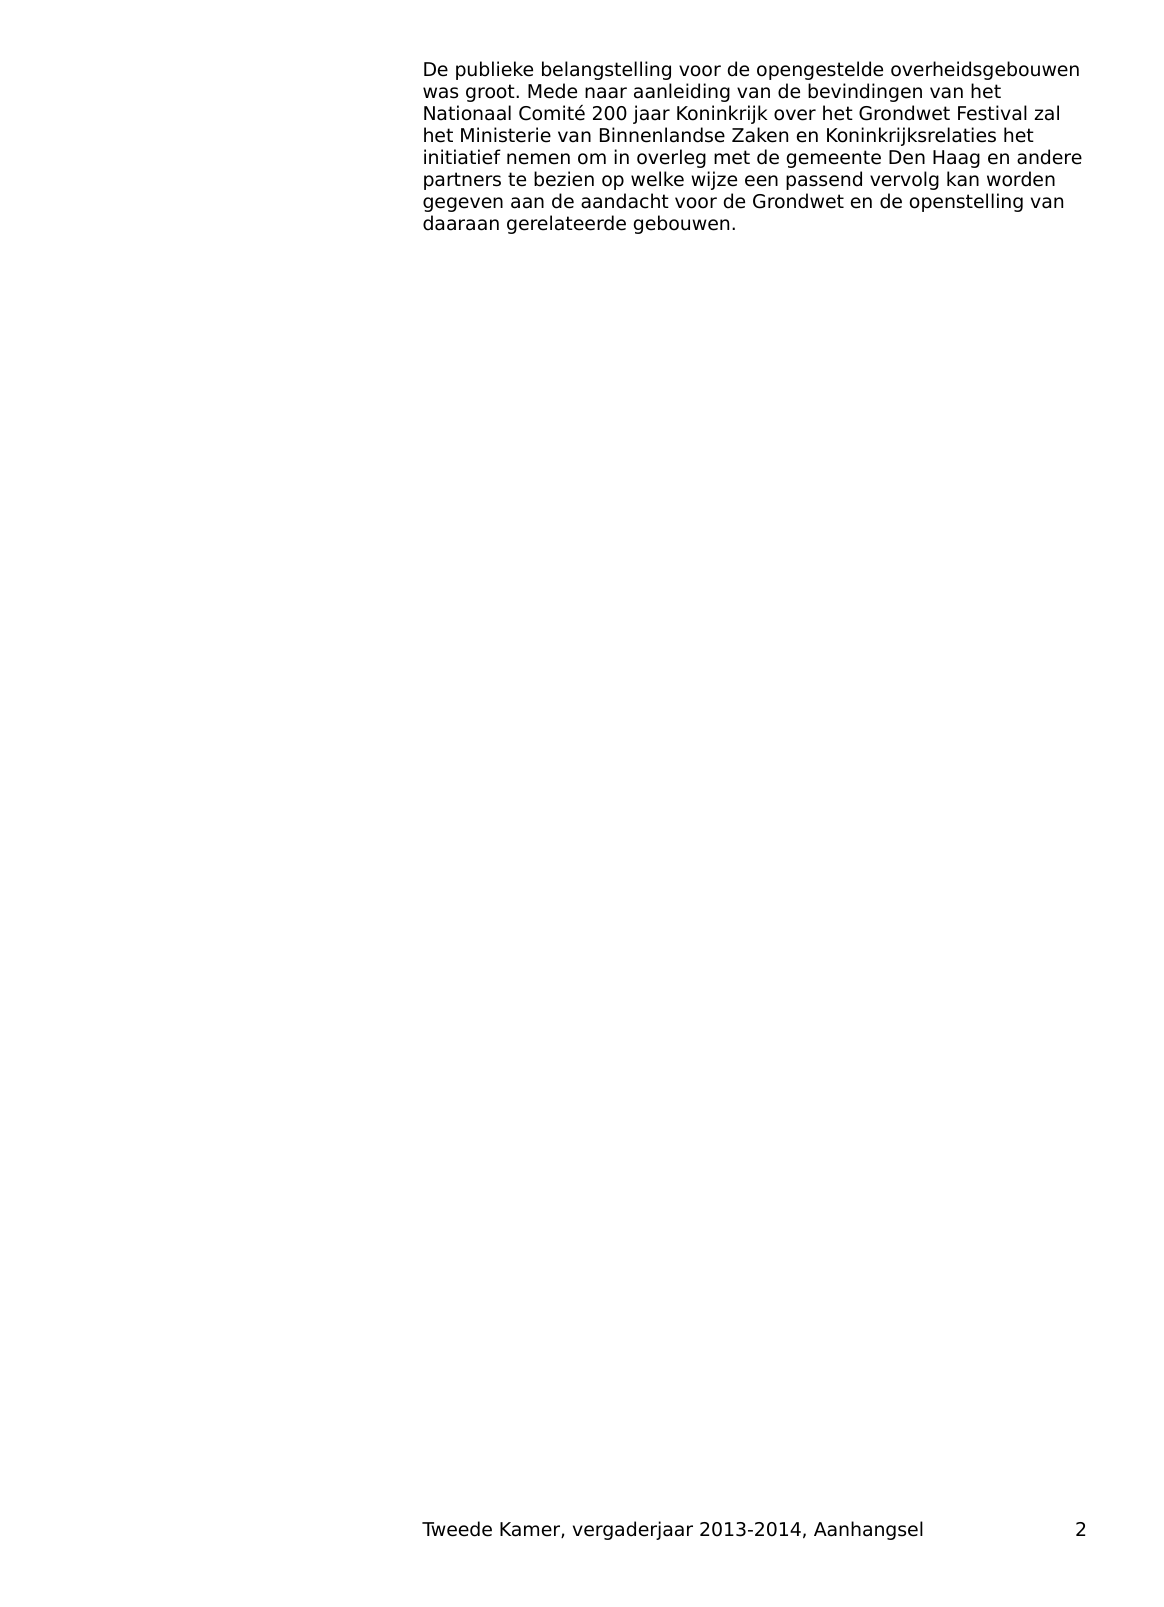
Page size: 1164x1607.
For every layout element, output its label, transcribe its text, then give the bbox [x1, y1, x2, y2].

text De publieke belangstelling voor de opengestelde overheidsgebouwen was groot. Mede naar aanleiding van de bevindingen van het Nationaal Comité 200 jaar Koninkrijk over het Grondwet Festival zal het Ministerie van Binnenlandse Zaken en Koninkrijksrelaties het initiatief nemen om in overleg met de gemeente Den Haag en andere partners te bezien op welke wijze een passend vervolg kan worden gegeven aan de aandacht voor de Grondwet en de openstelling van daaraan gerelateerde gebouwen. [422, 59, 1087, 235]
